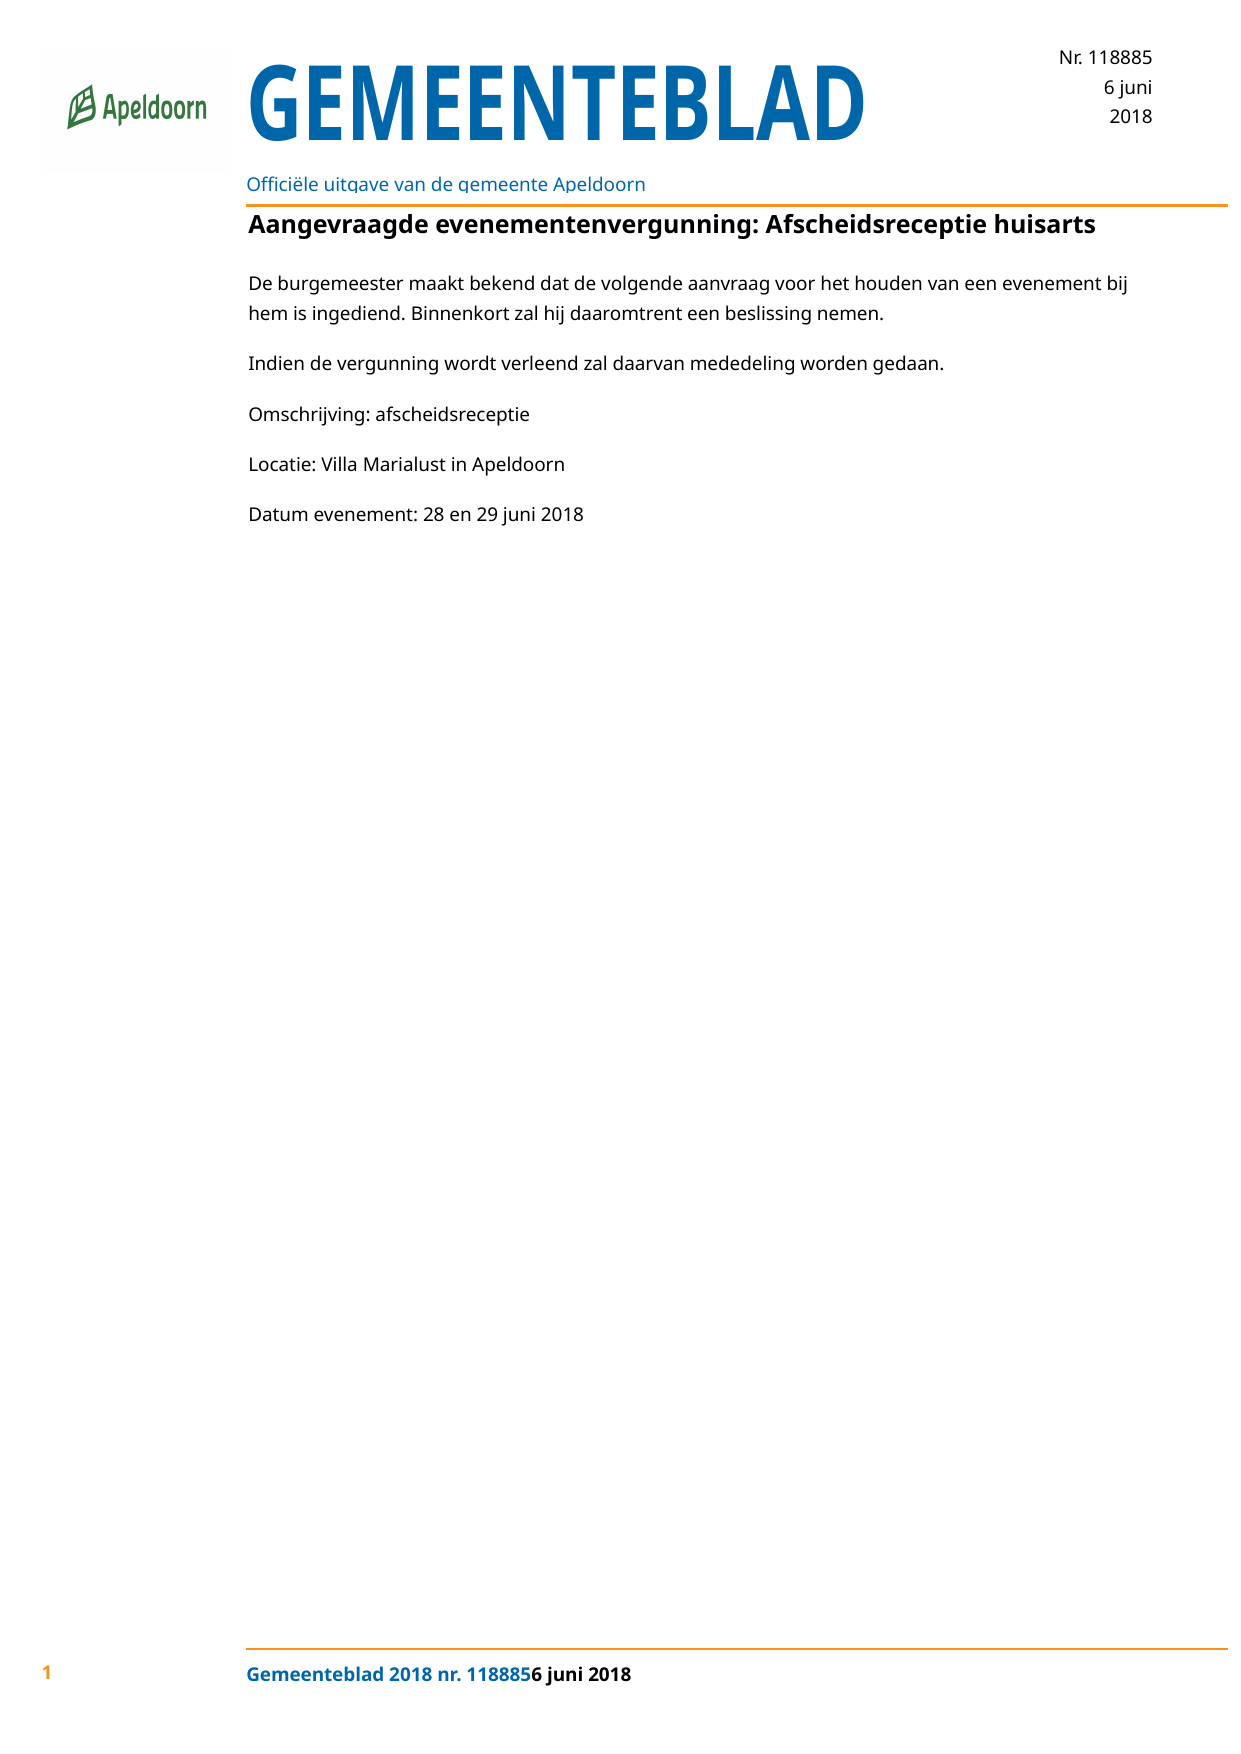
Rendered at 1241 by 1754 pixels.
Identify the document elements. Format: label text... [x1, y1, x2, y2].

text Aangevraagde evenementenvergunning: Afscheidsreceptie huisarts [248, 207, 1152, 241]
text Indien de vergunning wordt verleend zal daarvan mededeling worden gedaan. [248, 350, 1152, 376]
text Omschrijving: afscheidsreceptie [248, 401, 1152, 426]
text Datum evenement: 28 en 29 juni 2018 [248, 502, 1152, 527]
text De burgemeester maakt bekend dat de volgende aanvraag voor het houden van een evenement bij hem is ingediend. Binnenkort zal hij daaromtrent een beslissing nemen. [248, 270, 1152, 326]
text Locatie: Villa Marialust in Apeldoorn [248, 451, 1152, 477]
picture [41, 47, 231, 172]
